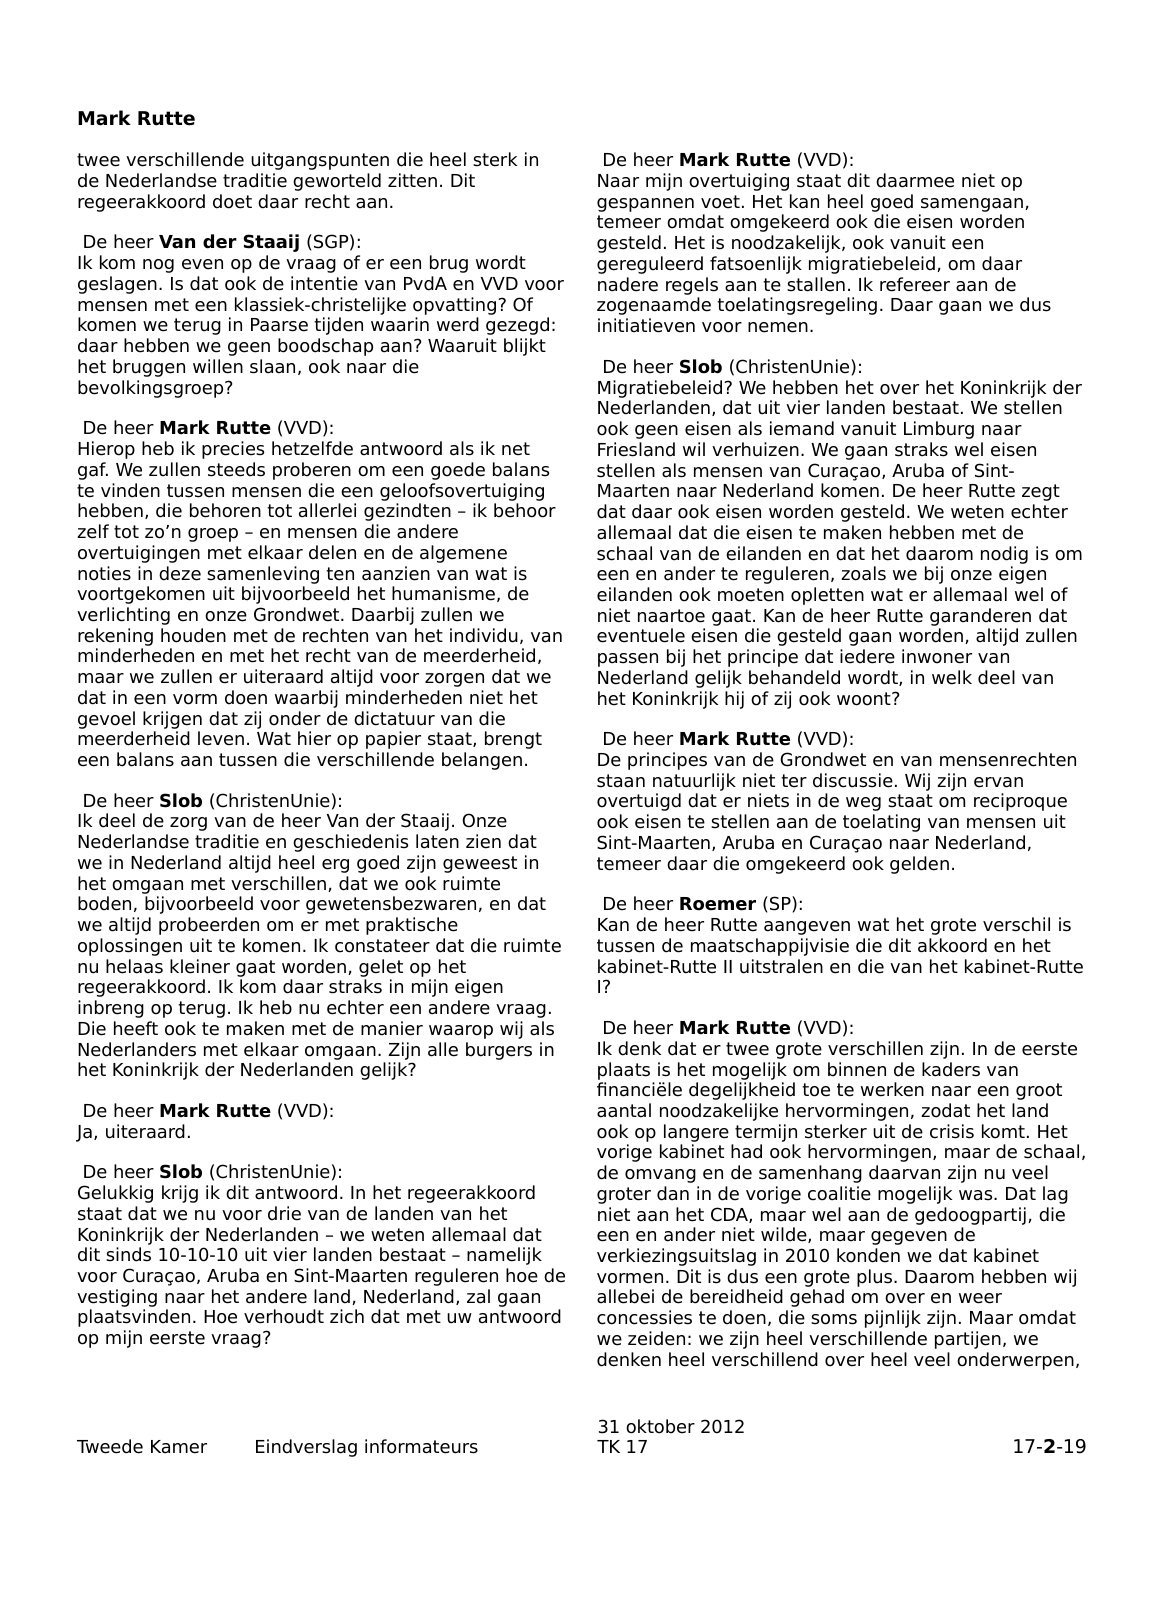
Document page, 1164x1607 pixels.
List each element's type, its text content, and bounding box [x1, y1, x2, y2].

text Ik kom nog even op de vraag of er een brug wordt geslagen. Is dat ook de intentie van PvdA en VVD voor mensen met een klassiek-christelijke opvatting? Of komen we terug in Paarse tijden waarin werd gezegd: daar hebben we geen boodschap aan? Waaruit blijkt het bruggen willen slaan, ook naar die bevolkingsgroep? [77, 253, 567, 398]
text Ja, uiteraard. [77, 1122, 567, 1142]
text De heer Slob (ChristenUnie): [596, 357, 1087, 377]
text twee verschillende uitgangspunten die heel sterk in de Nederlandse traditie geworteld zitten. Dit regeerakkoord doet daar recht aan. [77, 150, 567, 212]
text Naar mijn overtuiging staat dit daarmee niet op gespannen voet. Het kan heel goed samengaan, temeer omdat omgekeerd ook die eisen worden gesteld. Het is noodzakelijk, ook vanuit een gereguleerd fatsoenlijk migratiebeleid, om daar nadere regels aan te stallen. Ik refereer aan de zogenaamde toelatingsregeling. Daar gaan we dus initiatieven voor nemen. [596, 171, 1087, 337]
text De heer Roemer (SP): [596, 894, 1087, 915]
text Ik denk dat er twee grote verschillen zijn. In de eerste plaats is het mogelijk om binnen de kaders van financiële degelijkheid toe te werken naar een groot aantal noodzakelijke hervormingen, zodat het land ook op langere termijn sterker uit de crisis komt. Het vorige kabinet had ook hervormingen, maar de schaal, de omvang en de samenhang daarvan zijn nu veel groter dan in de vorige coalitie mogelijk was. Dat lag niet aan het CDA, maar wel aan de gedoogpartij, die een en ander niet wilde, maar gegeven de verkiezingsuitslag in 2010 konden we dat kabinet vormen. Dit is dus een grote plus. Daarom hebben wij allebei de bereidheid gehad om over en weer concessies te doen, die soms pijnlijk zijn. Maar omdat we zeiden: we zijn heel verschillende partijen, we denken heel verschillend over heel veel onderwerpen, [596, 1039, 1087, 1370]
text De heer Mark Rutte (VVD): [596, 1018, 1087, 1039]
text Ik deel de zorg van de heer Van der Staaij. Onze Nederlandse traditie en geschiedenis laten zien dat we in Nederland altijd heel erg goed zijn geweest in het omgaan met verschillen, dat we ook ruimte boden, bijvoorbeeld voor gewetensbezwaren, en dat we altijd probeerden om er met praktische oplossingen uit te komen. Ik constateer dat die ruimte nu helaas kleiner gaat worden, gelet op het regeerakkoord. Ik kom daar straks in mijn eigen inbreng op terug. Ik heb nu echter een andere vraag. Die heeft ook te maken met de manier waarop wij als Nederlanders met elkaar omgaan. Zijn alle burgers in het Koninkrijk der Nederlanden gelijk? [77, 811, 567, 1081]
text De principes van de Grondwet en van mensenrechten staan natuurlijk niet ter discussie. Wij zijn ervan overtuigd dat er niets in de weg staat om reciproque ook eisen te stellen aan de toelating van mensen uit Sint-Maarten, Aruba en Curaçao naar Nederland, temeer daar die omgekeerd ook gelden. [596, 750, 1087, 874]
text De heer Mark Rutte (VVD): [596, 150, 1087, 171]
text Migratiebeleid? We hebben het over het Koninkrijk der Nederlanden, dat uit vier landen bestaat. We stellen ook geen eisen als iemand vanuit Limburg naar Friesland wil verhuizen. We gaan straks wel eisen stellen als mensen van Curaçao, Aruba of Sint-Maarten naar Nederland komen. De heer Rutte zegt dat daar ook eisen worden gesteld. We weten echter allemaal dat die eisen te maken hebben met de schaal van de eilanden en dat het daarom nodig is om een en ander te reguleren, zoals we bij onze eigen eilanden ook moeten opletten wat er allemaal wel of niet naartoe gaat. Kan de heer Rutte garanderen dat eventuele eisen die gesteld gaan worden, altijd zullen passen bij het principe dat iedere inwoner van Nederland gelijk behandeld wordt, in welk deel van het Koninkrijk hij of zij ook woont? [596, 377, 1087, 709]
text De heer Slob (ChristenUnie): [77, 1162, 567, 1183]
text De heer Mark Rutte (VVD): [77, 418, 567, 439]
text Gelukkig krijg ik dit antwoord. In het regeerakkoord staat dat we nu voor drie van de landen van het Koninkrijk der Nederlanden – we weten allemaal dat dit sinds 10-10-10 uit vier landen bestaat – namelijk voor Curaçao, Aruba en Sint-Maarten reguleren hoe de vestiging naar het andere land, Nederland, zal gaan plaatsvinden. Hoe verhoudt zich dat met uw antwoord op mijn eerste vraag? [77, 1183, 567, 1349]
text Kan de heer Rutte aangeven wat het grote verschil is tussen de maatschappijvisie die dit akkoord en het kabinet-Rutte II uitstralen en die van het kabinet-Rutte I? [596, 915, 1087, 998]
text Hierop heb ik precies hetzelfde antwoord als ik net gaf. We zullen steeds proberen om een goede balans te vinden tussen mensen die een geloofsovertuiging hebben, die behoren tot allerlei gezindten – ik behoor zelf tot zo’n groep – en mensen die andere overtuigingen met elkaar delen en de algemene noties in deze samenleving ten aanzien van wat is voortgekomen uit bijvoorbeeld het humanisme, de verlichting en onze Grondwet. Daarbij zullen we rekening houden met de rechten van het individu, van minderheden en met het recht van de meerderheid, maar we zullen er uiteraard altijd voor zorgen dat we dat in een vorm doen waarbij minderheden niet het gevoel krijgen dat zij onder de dictatuur van die meerderheid leven. Wat hier op papier staat, brengt een balans aan tussen die verschillende belangen. [77, 439, 567, 771]
text De heer Van der Staaij (SGP): [77, 232, 567, 253]
text De heer Mark Rutte (VVD): [596, 729, 1087, 750]
text De heer Mark Rutte (VVD): [77, 1101, 567, 1122]
text De heer Slob (ChristenUnie): [77, 791, 567, 811]
